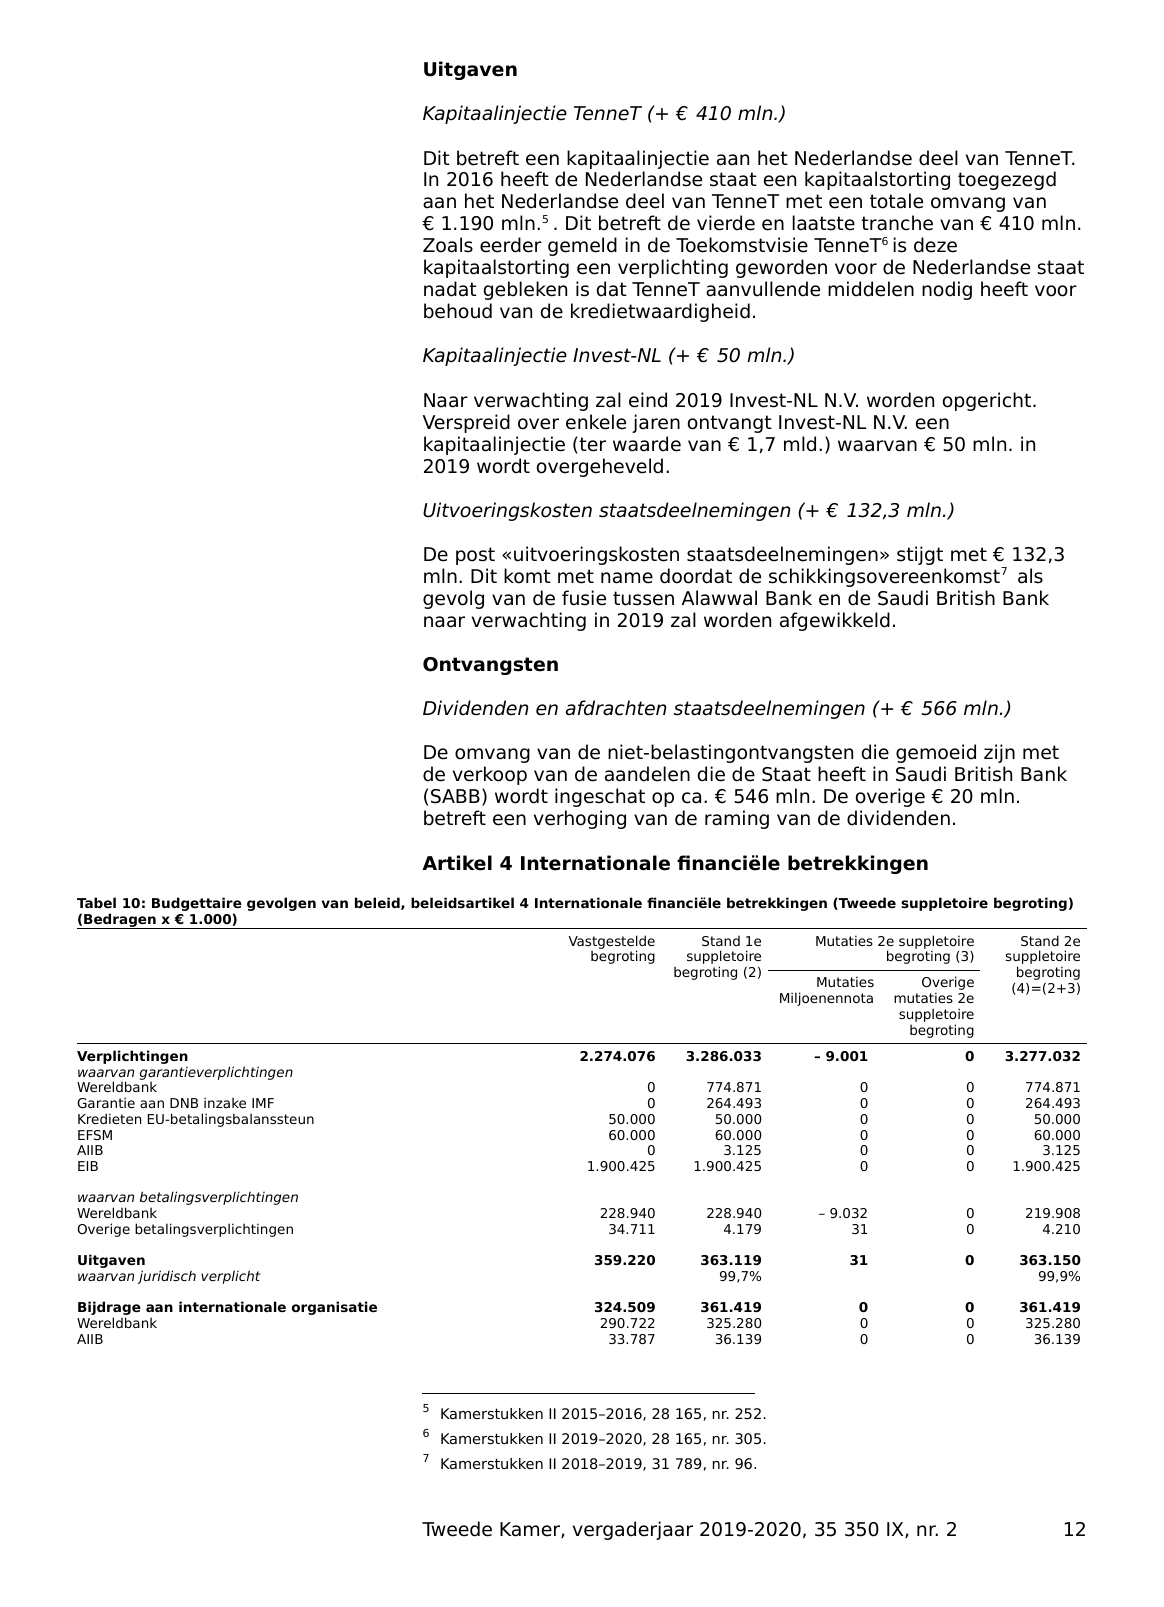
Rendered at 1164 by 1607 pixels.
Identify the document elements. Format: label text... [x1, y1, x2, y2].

table_cell [980, 1190, 1087, 1206]
table_cell Mutaties 2e suppletoire begroting (3) [768, 929, 980, 969]
table_cell EFSM [77, 1127, 555, 1143]
table_cell 228.940 [555, 1206, 661, 1222]
table_cell AIIB [77, 1332, 555, 1347]
table_cell 325.280 [661, 1316, 768, 1332]
table_cell [77, 929, 555, 1043]
table_cell [77, 1285, 555, 1300]
table_cell 0 [768, 1096, 874, 1112]
table_cell 34.711 [555, 1222, 661, 1237]
table_cell [661, 1348, 768, 1363]
table_cell 36.139 [980, 1332, 1087, 1347]
table_cell 0 [768, 1143, 874, 1159]
table_cell [980, 1348, 1087, 1363]
subtitle Kapitaalinjectie Invest-NL (+ € 50 mln.) [422, 345, 1087, 367]
table_cell 0 [555, 1143, 661, 1159]
table_cell 1.900.425 [555, 1159, 661, 1174]
table_cell [661, 1190, 768, 1206]
table_cell EIB [77, 1159, 555, 1174]
table_cell 50.000 [661, 1112, 768, 1127]
table_cell 1.900.425 [661, 1159, 768, 1174]
table_cell 361.419 [661, 1300, 768, 1316]
table_cell waarvan betalingsverplichtingen [77, 1190, 555, 1206]
table_cell 99,7% [661, 1269, 768, 1284]
table_cell [768, 1269, 874, 1284]
table_cell Stand 1e suppletoire begroting (2) [661, 929, 768, 1043]
table_cell 0 [768, 1316, 874, 1332]
table_cell 0 [768, 1300, 874, 1316]
table_cell [980, 1064, 1087, 1080]
table_cell [555, 1238, 661, 1253]
table_cell 1.900.425 [980, 1159, 1087, 1174]
table_cell 50.000 [980, 1112, 1087, 1127]
table_cell Mutaties Miljoenennota [768, 971, 874, 1043]
table_cell 359.220 [555, 1253, 661, 1269]
table_cell 0 [874, 1044, 980, 1064]
table_cell waarvan juridisch verplicht [77, 1269, 555, 1284]
table_cell [768, 1190, 874, 1206]
table_cell 0 [874, 1253, 980, 1269]
table_cell [768, 1175, 874, 1190]
table_cell 36.139 [661, 1332, 768, 1347]
table_cell [661, 1064, 768, 1080]
table_cell [661, 1175, 768, 1190]
table_cell 99,9% [980, 1269, 1087, 1284]
table_cell Vastgestelde begroting [555, 929, 661, 1043]
table_cell 3.125 [980, 1143, 1087, 1159]
table_cell Uitgaven [77, 1253, 555, 1269]
table_cell 0 [555, 1096, 661, 1112]
table_cell [980, 1285, 1087, 1300]
table_cell [980, 1175, 1087, 1190]
table_cell Verplichtingen [77, 1044, 555, 1064]
table_cell 4.179 [661, 1222, 768, 1237]
table_cell [874, 1285, 980, 1300]
table_cell Bijdrage aan internationale organisatie [77, 1300, 555, 1316]
table_cell 219.908 [980, 1206, 1087, 1222]
table_cell 774.871 [980, 1080, 1087, 1096]
table_cell 0 [874, 1206, 980, 1222]
table_cell 60.000 [661, 1127, 768, 1143]
table_cell 774.871 [661, 1080, 768, 1096]
table_cell 0 [768, 1080, 874, 1096]
text Kamerstukken II 2019–2020, 28 165, nr. 305. [422, 1427, 1087, 1449]
table_cell waarvan garantieverplichtingen [77, 1064, 555, 1080]
text De omvang van de niet-belastingontvangsten die gemoeid zijn met de verkoop van de aandelen die de Staat heeft in Saudi British Bank (SABB) wordt ingeschat op ca. € 546 mln. De overige € 20 mln. betreft een verhoging van de raming van de dividenden. [422, 742, 1087, 830]
table_cell [874, 1064, 980, 1080]
table_header Tabel 10: Budgettaire gevolgen van beleid, beleidsartikel 4 Internationale financiële betrekkingen (Tweede suppletoire begroting) (Bedragen x € 1.000) [77, 896, 1087, 928]
table_cell [555, 1269, 661, 1284]
table_cell 0 [874, 1222, 980, 1237]
text Dit betreft een kapitaalinjectie aan het Nederlandse deel van TenneT. In 2016 heeft de Nederlandse staat een kapitaalstorting toegezegd aan het Nederlandse deel van TenneT met een totale omvang van € 1.190 mln.. Dit betreft de vierde en laatste tranche van € 410 mln. Zoals eerder gemeld in de Toekomstvisie TenneTis deze kapitaalstorting een verplichting geworden voor de Nederlandse staat nadat gebleken is dat TenneT aanvullende middelen nodig heeft voor behoud van de kredietwaardigheid. [422, 147, 1087, 323]
table_cell [77, 1238, 555, 1253]
text Kamerstukken II 2015–2016, 28 165, nr. 252. [422, 1402, 1087, 1424]
table_cell Overige mutaties 2e suppletoire begroting [874, 971, 980, 1043]
table_cell 363.150 [980, 1253, 1087, 1269]
table_cell 60.000 [555, 1127, 661, 1143]
table_cell Wereldbank [77, 1316, 555, 1332]
table_cell 31 [768, 1222, 874, 1237]
table_cell Garantie aan DNB inzake IMF [77, 1096, 555, 1112]
table_cell [874, 1190, 980, 1206]
table_cell 0 [768, 1127, 874, 1143]
table_cell 0 [874, 1143, 980, 1159]
table_cell [77, 1175, 555, 1190]
table_cell [768, 1285, 874, 1300]
table_cell 0 [874, 1127, 980, 1143]
table_cell 50.000 [555, 1112, 661, 1127]
subtitle Uitvoeringskosten staatsdeelnemingen (+ € 132,3 mln.) [422, 500, 1087, 522]
table_cell 60.000 [980, 1127, 1087, 1143]
table_cell Wereldbank [77, 1080, 555, 1096]
table_cell [555, 1348, 661, 1363]
table_cell 0 [874, 1112, 980, 1127]
table_cell 290.722 [555, 1316, 661, 1332]
table_cell 0 [874, 1332, 980, 1347]
table_cell 325.280 [980, 1316, 1087, 1332]
table_cell [555, 1190, 661, 1206]
subtitle Uitgaven [422, 59, 1087, 81]
table_cell Overige betalingsverplichtingen [77, 1222, 555, 1237]
table_cell AIIB [77, 1143, 555, 1159]
table_cell 324.509 [555, 1300, 661, 1316]
table_cell 264.493 [980, 1096, 1087, 1112]
subtitle Dividenden en afdrachten staatsdeelnemingen (+ € 566 mln.) [422, 698, 1087, 720]
table_cell 0 [768, 1332, 874, 1347]
table_cell [661, 1285, 768, 1300]
subtitle Ontvangsten [422, 654, 1087, 676]
table_cell [874, 1238, 980, 1253]
text De post «uitvoeringskosten staatsdeelnemingen» stijgt met € 132,3 mln. Dit komt met name doordat de schikkingsovereenkomst als gevolg van de fusie tussen Alawwal Bank en de Saudi British Bank naar verwachting in 2019 zal worden afgewikkeld. [422, 544, 1087, 632]
table_cell Kredieten EU-betalingsbalanssteun [77, 1112, 555, 1127]
table_cell [874, 1175, 980, 1190]
table_cell 3.277.032 [980, 1044, 1087, 1064]
table_cell 31 [768, 1253, 874, 1269]
table_cell [768, 1348, 874, 1363]
table_cell 361.419 [980, 1300, 1087, 1316]
table_cell 0 [874, 1096, 980, 1112]
table_cell 264.493 [661, 1096, 768, 1112]
text Kamerstukken II 2018–2019, 31 789, nr. 96. [422, 1452, 1087, 1474]
table_cell 0 [874, 1316, 980, 1332]
table_cell [768, 1238, 874, 1253]
table_cell 228.940 [661, 1206, 768, 1222]
table_cell 363.119 [661, 1253, 768, 1269]
table_cell 4.210 [980, 1222, 1087, 1237]
text Naar verwachting zal eind 2019 Invest-NL N.V. worden opgericht. Verspreid over enkele jaren ontvangt Invest-NL N.V. een kapitaalinjectie (ter waarde van € 1,7 mld.) waarvan € 50 mln. in 2019 wordt overgeheveld. [422, 389, 1087, 477]
table_cell [555, 1175, 661, 1190]
table_cell 0 [874, 1159, 980, 1174]
table_cell [874, 1348, 980, 1363]
table_cell [874, 1269, 980, 1284]
table_cell Wereldbank [77, 1206, 555, 1222]
subtitle Kapitaalinjectie TenneT (+ € 410 mln.) [422, 103, 1087, 125]
table_cell – 9.001 [768, 1044, 874, 1064]
table_cell 0 [768, 1112, 874, 1127]
table_cell 0 [768, 1159, 874, 1174]
table_cell 0 [555, 1080, 661, 1096]
table_cell 0 [874, 1080, 980, 1096]
table_cell 2.274.076 [555, 1044, 661, 1064]
table_cell Stand 2e suppletoire begroting (4)=(2+3) [980, 929, 1087, 1043]
table_cell [661, 1238, 768, 1253]
table_cell [555, 1285, 661, 1300]
table_cell [77, 1348, 555, 1363]
table_cell [768, 1064, 874, 1080]
table_cell 3.286.033 [661, 1044, 768, 1064]
table_cell 33.787 [555, 1332, 661, 1347]
table_cell 3.125 [661, 1143, 768, 1159]
table_cell 0 [874, 1300, 980, 1316]
table_cell – 9.032 [768, 1206, 874, 1222]
table_cell [555, 1064, 661, 1080]
table_cell [980, 1238, 1087, 1253]
subtitle Artikel 4 Internationale financiële betrekkingen [422, 852, 1087, 874]
